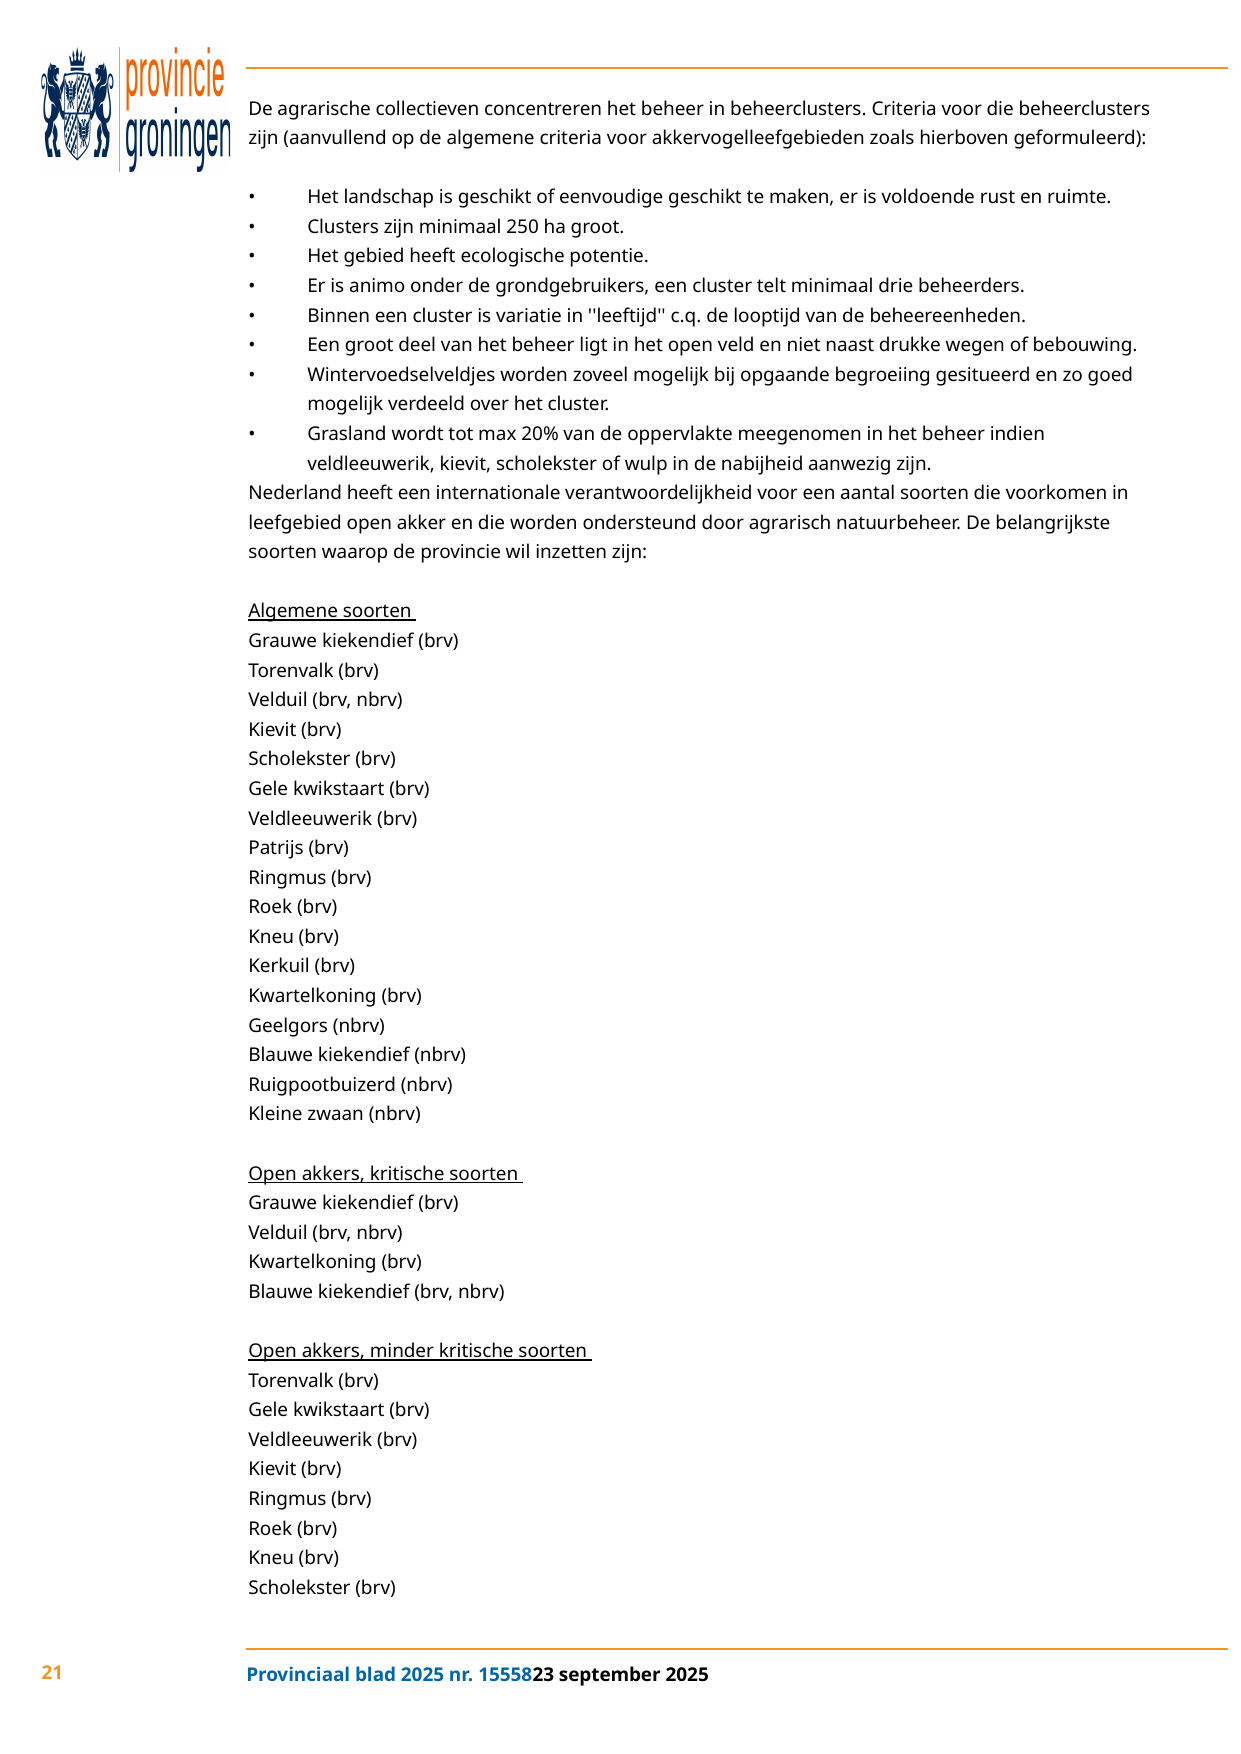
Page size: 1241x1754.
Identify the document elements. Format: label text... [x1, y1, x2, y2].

text Velduil (brv, nbrv) [248, 686, 1152, 712]
text Open akkers, minder kritische soorten [248, 1337, 1152, 1363]
picture [41, 47, 231, 172]
text Blauwe kiekendief (nbrv) [248, 1041, 1152, 1067]
list Grasland wordt tot max 20% van de oppervlakte meegenomen in het beheer indien veldleeuwerik, kievit, scholekster of wulp in de nabijheid aanwezig zijn. [248, 420, 1152, 476]
text Kwartelkoning (brv) [248, 1248, 1152, 1274]
list Het gebied heeft ecologische potentie. [248, 243, 1152, 268]
text Algemene soorten [248, 598, 1152, 623]
text Ringmus (brv) [248, 1485, 1152, 1511]
text Nederland heeft een internationale verantwoordelijkheid voor een aantal soorten die voorkomen in leefgebied open akker en die worden ondersteund door agrarisch natuurbeheer. De belangrijkste soorten waarop de provincie wil inzetten zijn: [248, 479, 1152, 564]
text Scholekster (brv) [248, 746, 1152, 771]
text Blauwe kiekendief (brv, nbrv) [248, 1278, 1152, 1304]
text Gele kwikstaart (brv) [248, 1396, 1152, 1422]
text Kievit (brv) [248, 1456, 1152, 1481]
list Wintervoedselveldjes worden zoveel mogelijk bij opgaande begroeiing gesitueerd en zo goed mogelijk verdeeld over het cluster. [248, 361, 1152, 416]
text Roek (brv) [248, 1515, 1152, 1541]
text Gele kwikstaart (brv) [248, 775, 1152, 801]
list Clusters zijn minimaal 250 ha groot. [248, 213, 1152, 239]
text Veldleeuwerik (brv) [248, 805, 1152, 831]
text Veldleeuwerik (brv) [248, 1426, 1152, 1452]
text Kleine zwaan (nbrv) [248, 1101, 1152, 1126]
text Velduil (brv, nbrv) [248, 1219, 1152, 1245]
text Kerkuil (brv) [248, 953, 1152, 978]
text Open akkers, kritische soorten [248, 1160, 1152, 1186]
list Er is animo onder de grondgebruikers, een cluster telt minimaal drie beheerders. [248, 272, 1152, 298]
list Een groot deel van het beheer ligt in het open veld en niet naast drukke wegen of bebouwing. [248, 331, 1152, 357]
text Ruigpootbuizerd (nbrv) [248, 1071, 1152, 1097]
text Roek (brv) [248, 893, 1152, 919]
list Het landschap is geschikt of eenvoudige geschikt te maken, er is voldoende rust en ruimte. [248, 183, 1152, 209]
text Torenvalk (brv) [248, 1367, 1152, 1393]
text Kwartelkoning (brv) [248, 982, 1152, 1008]
list Binnen een cluster is variatie in ''leeftijd'' c.q. de looptijd van de beheereenheden. [248, 302, 1152, 328]
text Torenvalk (brv) [248, 657, 1152, 683]
text Kneu (brv) [248, 923, 1152, 949]
text Scholekster (brv) [248, 1574, 1152, 1600]
text Grauwe kiekendief (brv) [248, 1189, 1152, 1215]
text Ringmus (brv) [248, 864, 1152, 890]
text Patrijs (brv) [248, 834, 1152, 860]
text Geelgors (nbrv) [248, 1012, 1152, 1038]
text Kneu (brv) [248, 1544, 1152, 1570]
text Grauwe kiekendief (brv) [248, 627, 1152, 653]
text Kievit (brv) [248, 716, 1152, 742]
text De agrarische collectieven concentreren het beheer in beheerclusters. Criteria voor die beheerclusters zijn (aanvullend op de algemene criteria voor akkervogelleefgebieden zoals hierboven geformuleerd): [248, 95, 1152, 150]
